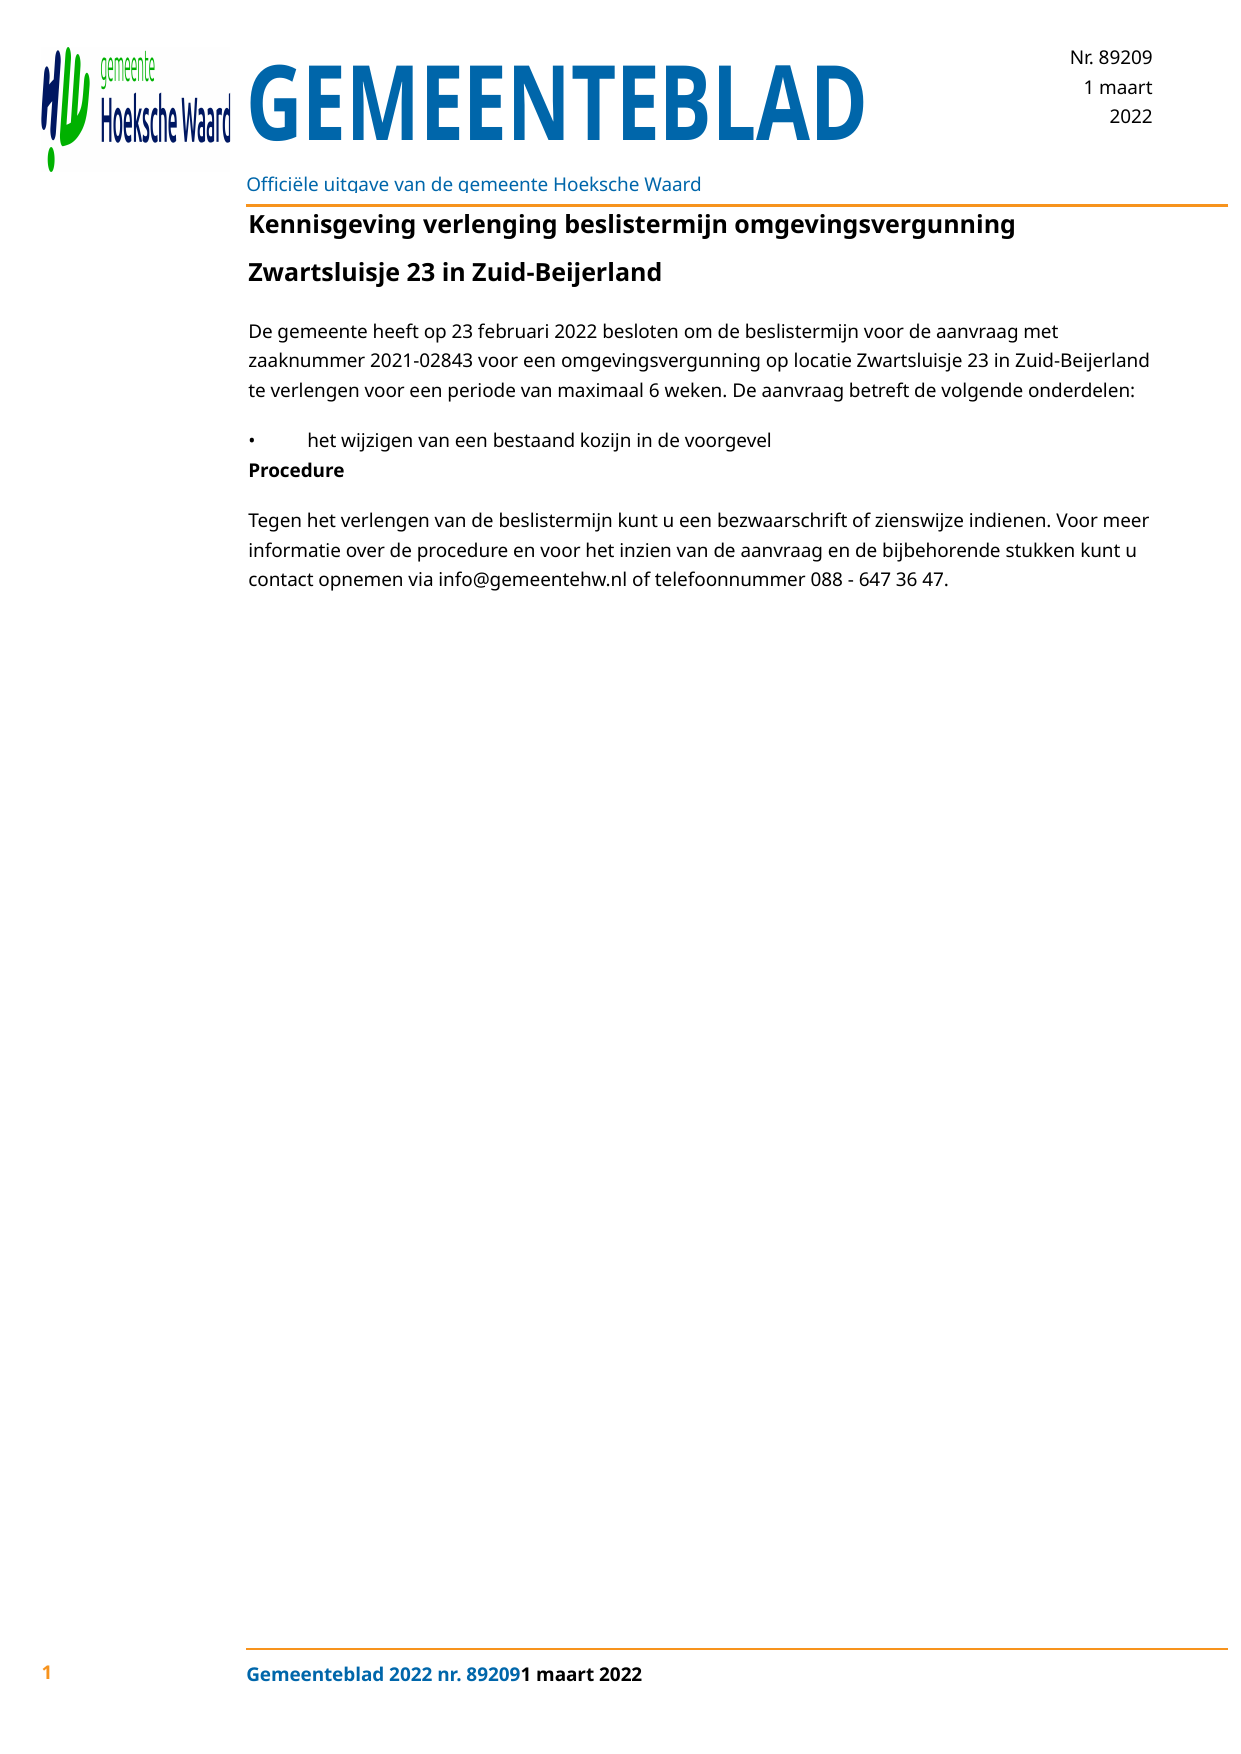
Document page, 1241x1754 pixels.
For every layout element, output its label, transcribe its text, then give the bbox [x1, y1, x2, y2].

list het wijzigen van een bestaand kozijn in de voorgevel [248, 427, 1152, 453]
text Procedure [248, 457, 1152, 483]
text Tegen het verlengen van de beslistermijn kunt u een bezwaarschrift of zienswijze indienen. Voor meer informatie over de procedure en voor het inzien van de aanvraag en de bijbehorende stukken kunt u contact opnemen via info@gemeentehw.nl of telefoonnummer 088 - 647 36 47. [248, 507, 1152, 592]
text De gemeente heeft op 23 februari 2022 besloten om de beslistermijn voor de aanvraag met zaaknummer 2021-02843 voor een omgevingsvergunning op locatie Zwartsluisje 23 in Zuid-Beijerland te verlengen voor een periode van maximaal 6 weken. De aanvraag betreft de volgende onderdelen: [248, 318, 1152, 403]
picture [41, 47, 231, 172]
text Kennisgeving verlenging beslistermijn omgevingsvergunning Zwartsluisje 23 in Zuid-Beijerland [248, 207, 1152, 288]
